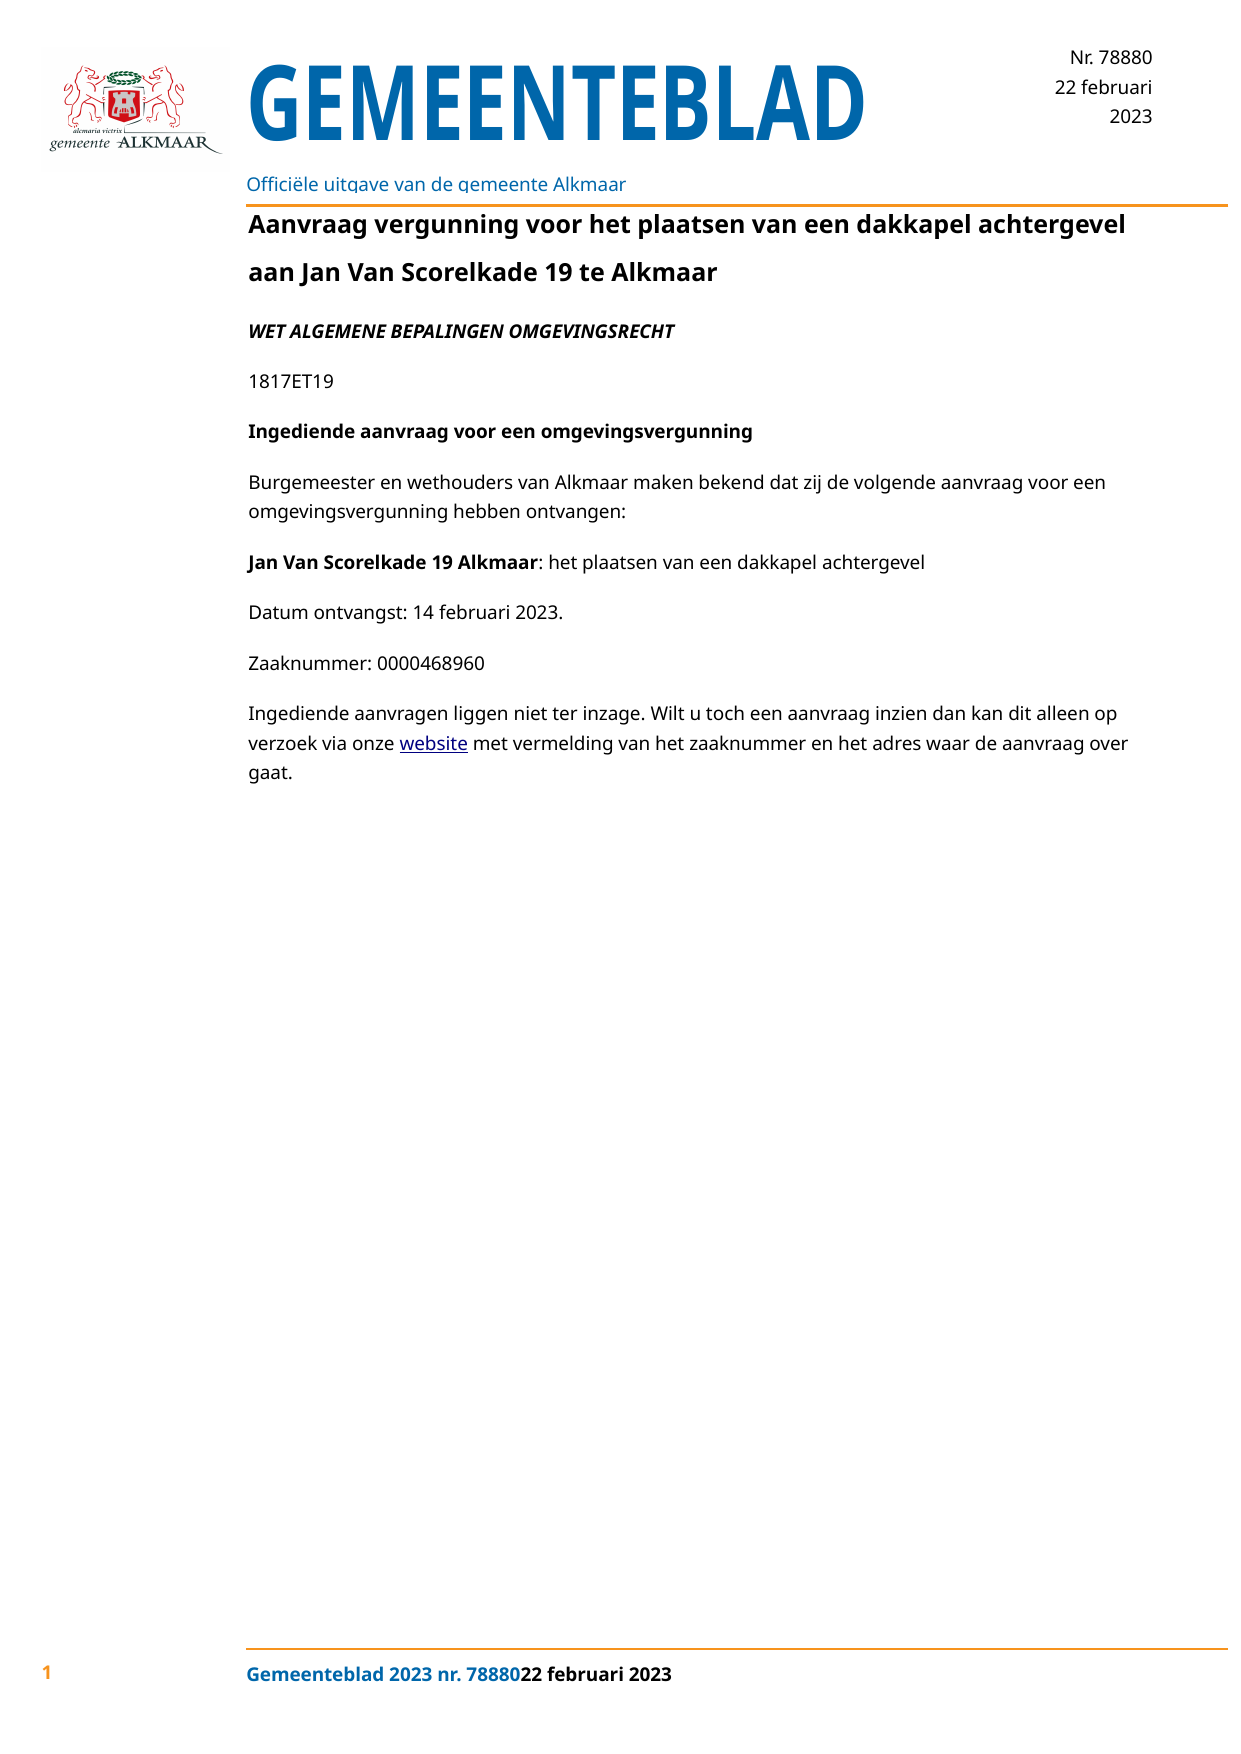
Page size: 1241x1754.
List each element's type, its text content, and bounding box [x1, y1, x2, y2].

picture [41, 47, 231, 172]
text Jan Van Scorelkade 19 Alkmaar: het plaatsen van een dakkapel achtergevel [248, 549, 1152, 575]
text 1817ET19 [248, 368, 1152, 394]
text Ingediende aanvraag voor een omgevingsvergunning [248, 419, 1152, 444]
text WET ALGEMENE BEPALINGEN OMGEVINGSRECHT [248, 318, 1152, 344]
text Ingediende aanvragen liggen niet ter inzage. Wilt u toch een aanvraag inzien dan kan dit alleen op verzoek via onze website met vermelding van het zaaknummer en het adres waar de aanvraag over gaat. [248, 700, 1152, 785]
text Aanvraag vergunning voor het plaatsen van een dakkapel achtergevel aan Jan Van Scorelkade 19 te Alkmaar [248, 207, 1152, 288]
text Datum ontvangst: 14 februari 2023. [248, 599, 1152, 625]
text Zaaknummer: 0000468960 [248, 650, 1152, 676]
text Burgemeester en wethouders van Alkmaar maken bekend dat zij de volgende aanvraag voor een omgevingsvergunning hebben ontvangen: [248, 469, 1152, 524]
